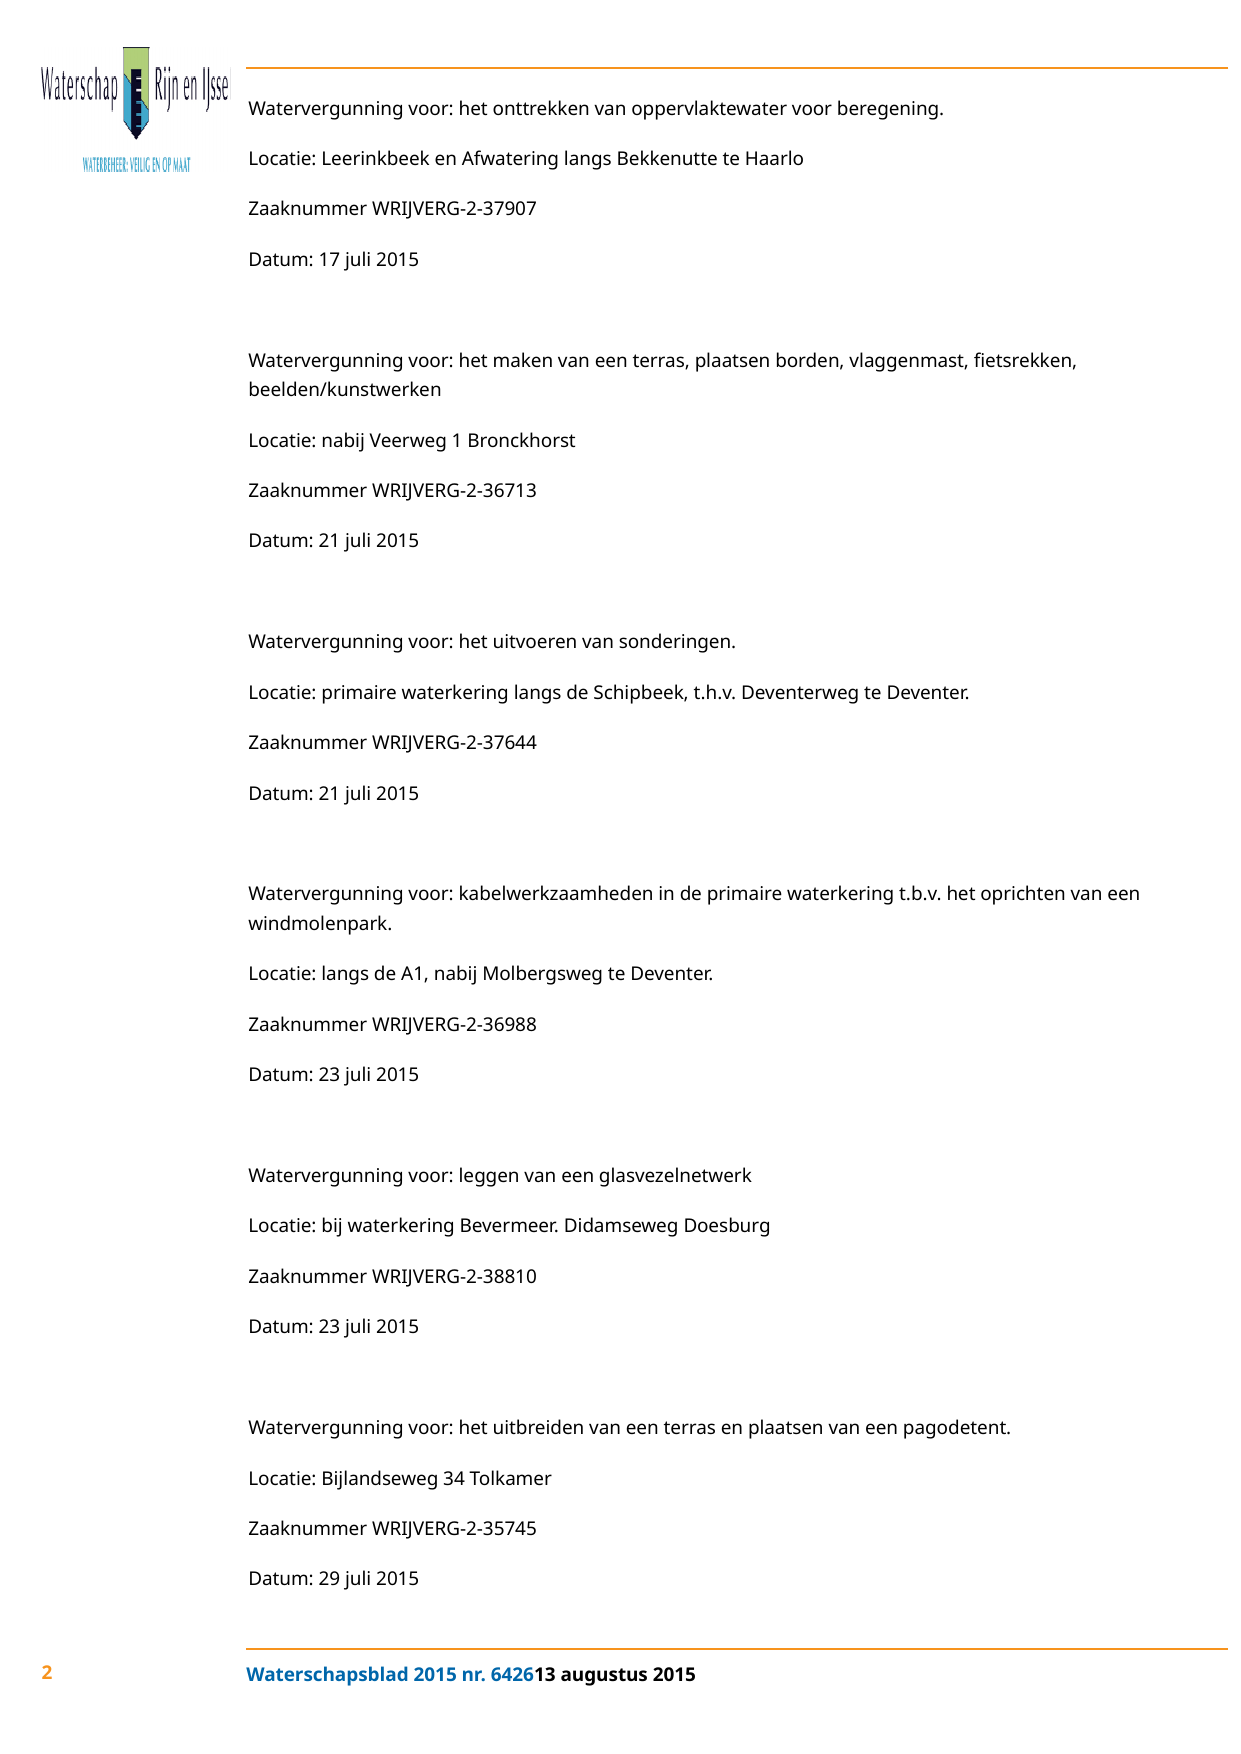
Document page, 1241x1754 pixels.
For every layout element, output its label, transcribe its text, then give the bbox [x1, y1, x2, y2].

text Locatie: Bijlandseweg 34 Tolkamer [248, 1465, 1152, 1491]
text Locatie: Leerinkbeek en Afwatering langs Bekkenutte te Haarlo [248, 145, 1152, 171]
text Datum: 29 juli 2015 [248, 1566, 1152, 1591]
text Zaaknummer WRIJVERG-2-35745 [248, 1515, 1152, 1541]
text Locatie: primaire waterkering langs de Schipbeek, t.h.v. Deventerweg te Deventer. [248, 679, 1152, 705]
text Watervergunning voor: het uitvoeren van sonderingen. [248, 628, 1152, 654]
text Watervergunning voor: het onttrekken van oppervlaktewater voor beregening. [248, 95, 1152, 121]
text Datum: 23 juli 2015 [248, 1313, 1152, 1339]
text Datum: 21 juli 2015 [248, 780, 1152, 806]
text Zaaknummer WRIJVERG-2-37907 [248, 196, 1152, 221]
text Watervergunning voor: leggen van een glasvezelnetwerk [248, 1162, 1152, 1188]
text Locatie: bij waterkering Bevermeer. Didamseweg Doesburg [248, 1213, 1152, 1238]
picture [41, 47, 231, 172]
text Zaaknummer WRIJVERG-2-37644 [248, 729, 1152, 755]
text Locatie: nabij Veerweg 1 Bronckhorst [248, 427, 1152, 453]
text Zaaknummer WRIJVERG-2-36988 [248, 1011, 1152, 1037]
text Watervergunning voor: kabelwerkzaamheden in de primaire waterkering t.b.v. het oprichten van een windmolenpark. [248, 881, 1152, 936]
text Datum: 21 juli 2015 [248, 528, 1152, 553]
text Zaaknummer WRIJVERG-2-38810 [248, 1263, 1152, 1289]
text Datum: 17 juli 2015 [248, 246, 1152, 272]
text Locatie: langs de A1, nabij Molbergsweg te Deventer. [248, 961, 1152, 986]
text Watervergunning voor: het maken van een terras, plaatsen borden, vlaggenmast, fietsrekken, beelden/kunstwerken [248, 347, 1152, 402]
text Datum: 23 juli 2015 [248, 1061, 1152, 1087]
text Zaaknummer WRIJVERG-2-36713 [248, 477, 1152, 503]
text Watervergunning voor: het uitbreiden van een terras en plaatsen van een pagodetent. [248, 1414, 1152, 1440]
